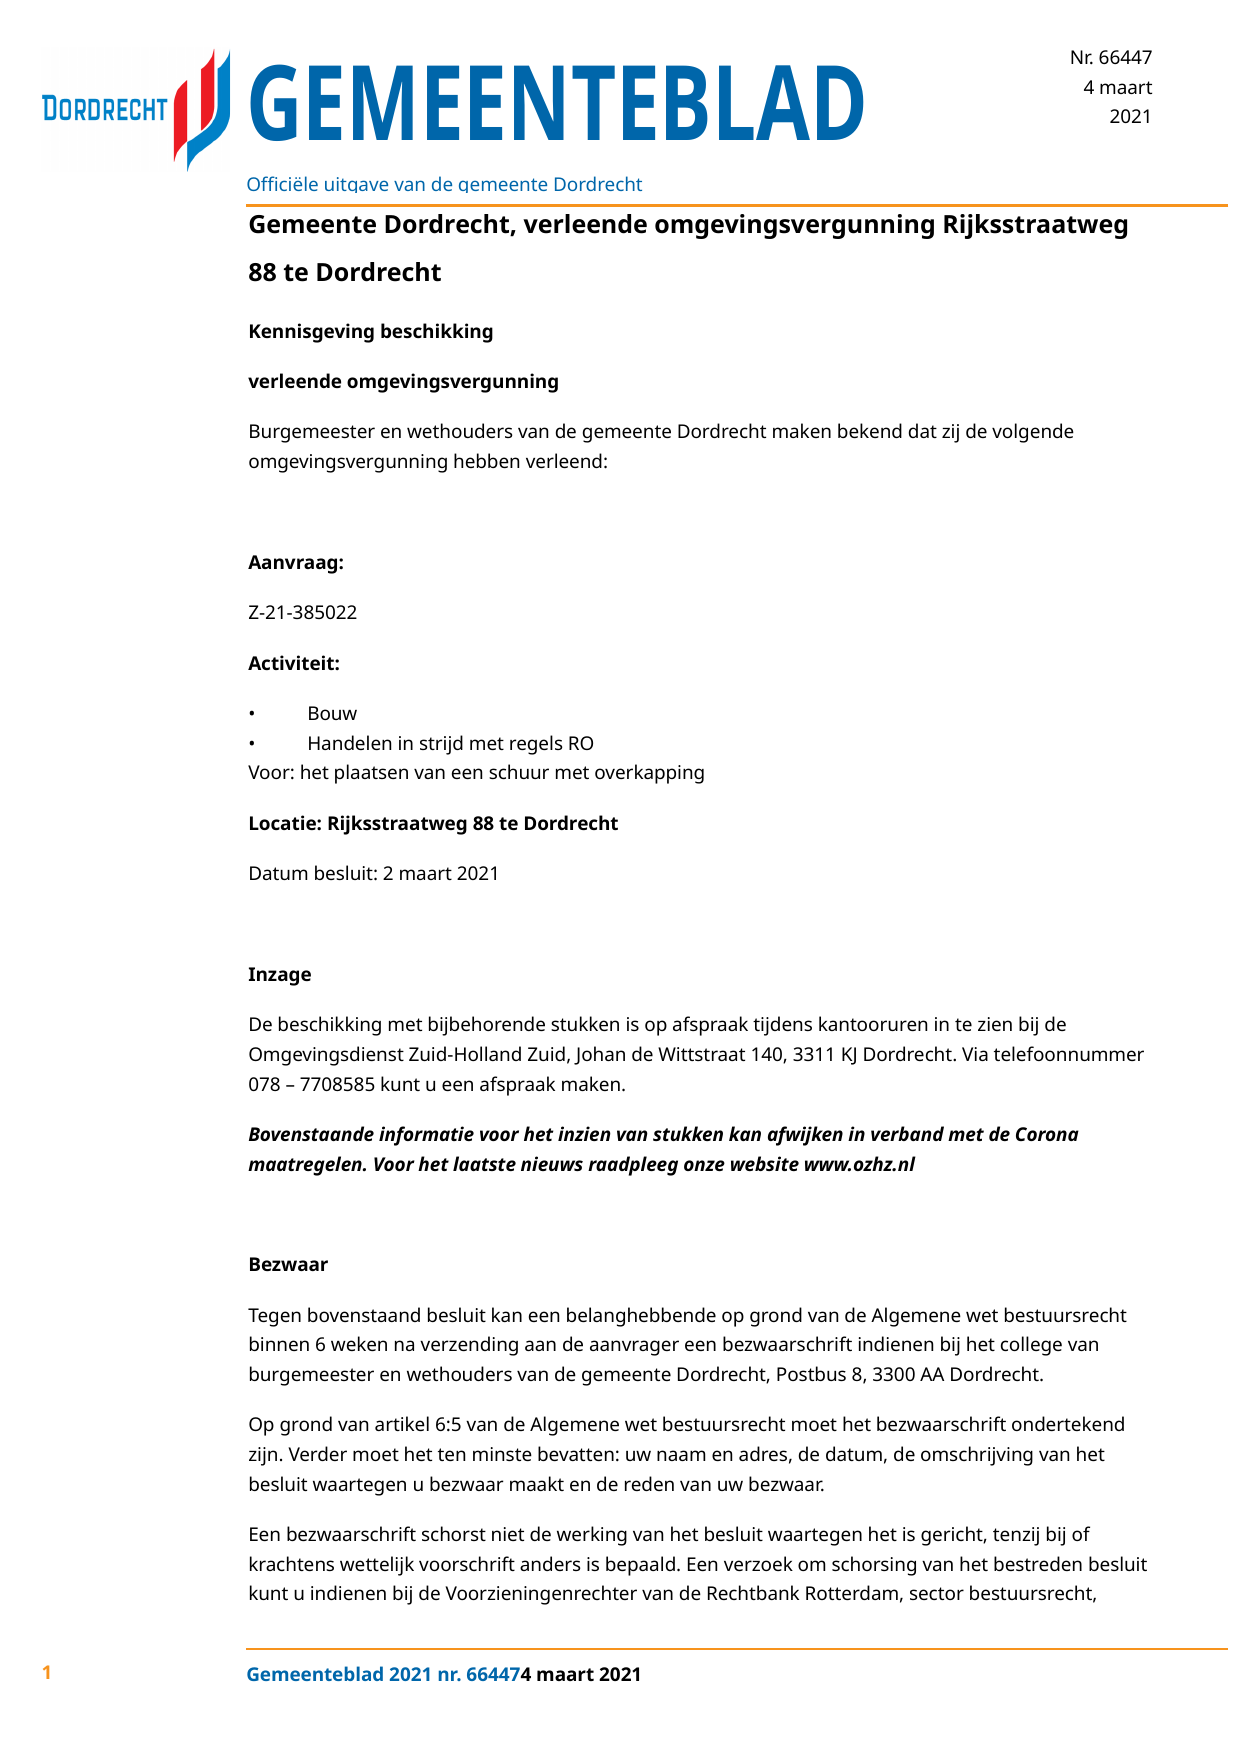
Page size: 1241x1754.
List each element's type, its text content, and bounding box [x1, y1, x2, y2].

text verleende omgevingsvergunning [248, 368, 1152, 394]
text Bezwaar [248, 1252, 1152, 1277]
picture [41, 47, 231, 172]
text Een bezwaarschrift schorst niet de werking van het besluit waartegen het is gericht, tenzij bij of krachtens wettelijk voorschrift anders is bepaald. Een verzoek om schorsing van het bestreden besluit kunt u indienen bij de Voorzieningenrechter van de Rechtbank Rotterdam, sector bestuursrecht, [248, 1521, 1152, 1606]
text Activiteit: [248, 650, 1152, 676]
text Locatie: Rijksstraatweg 88 te Dordrecht [248, 810, 1152, 836]
list Handelen in strijd met regels RO [248, 730, 1152, 756]
text Bovenstaande informatie voor het inzien van stukken kan afwijken in verband met de Corona maatregelen. Voor het laatste nieuws raadpleeg onze website www.ozhz.nl [248, 1121, 1152, 1177]
text Op grond van artikel 6:5 van de Algemene wet bestuursrecht moet het bezwaarschrift ondertekend zijn. Verder moet het ten minste bevatten: uw naam en adres, de datum, de omschrijving van het besluit waartegen u bezwaar maakt en de reden van uw bezwaar. [248, 1412, 1152, 1497]
text De beschikking met bijbehorende stukken is op afspraak tijdens kantooruren in te zien bij de Omgevingsdienst Zuid-Holland Zuid, Johan de Wittstraat 140, 3311 KJ Dordrecht. Via telefoonnummer 078 – 7708585 kunt u een afspraak maken. [248, 1012, 1152, 1097]
text Tegen bovenstaand besluit kan een belanghebbende op grond van de Algemene wet bestuursrecht binnen 6 weken na verzending aan de aanvrager een bezwaarschrift indienen bij het college van burgemeester en wethouders van de gemeente Dordrecht, Postbus 8, 3300 AA Dordrecht. [248, 1302, 1152, 1387]
text Aanvraag: [248, 549, 1152, 575]
text Voor: het plaatsen van een schuur met overkapping [248, 759, 1152, 785]
text Kennisgeving beschikking [248, 318, 1152, 344]
text Burgemeester en wethouders van de gemeente Dordrecht maken bekend dat zij de volgende omgevingsvergunning hebben verleend: [248, 419, 1152, 474]
text Inzage [248, 961, 1152, 987]
text Z-21-385022 [248, 599, 1152, 625]
text Datum besluit: 2 maart 2021 [248, 860, 1152, 886]
text Gemeente Dordrecht, verleende omgevingsvergunning Rijksstraatweg 88 te Dordrecht [248, 207, 1152, 288]
list Bouw [248, 700, 1152, 726]
